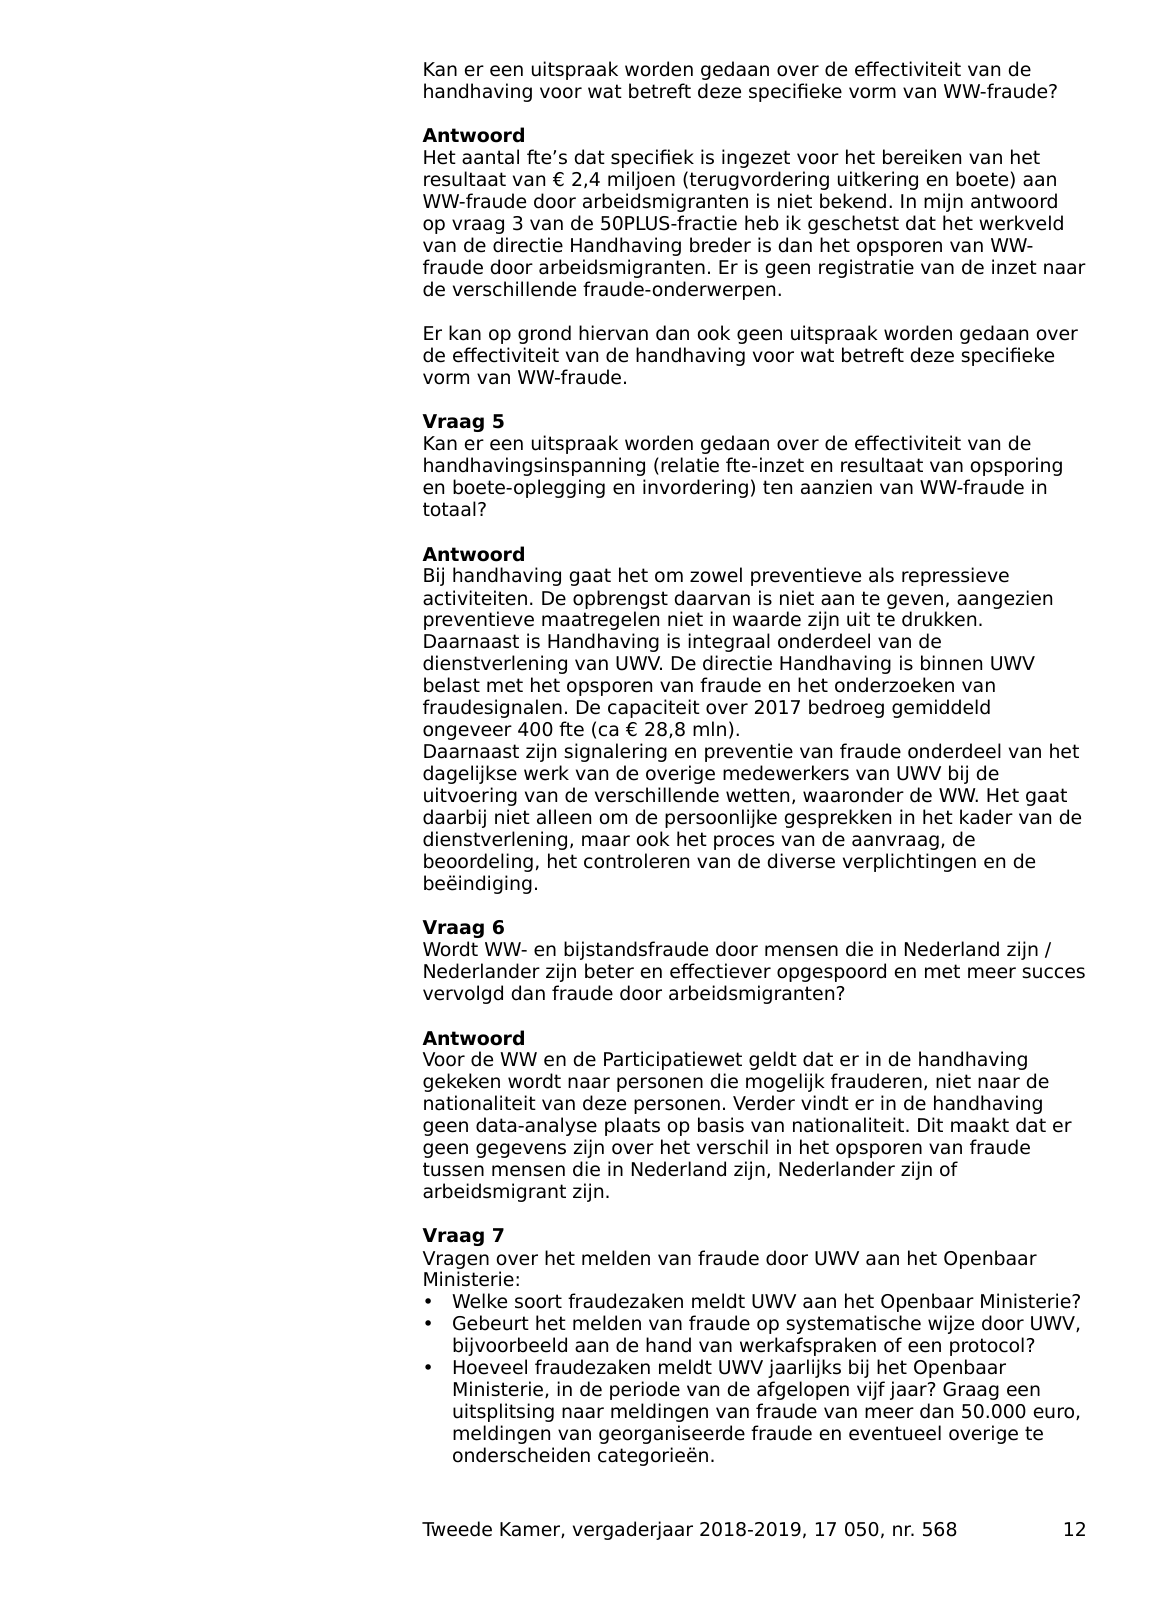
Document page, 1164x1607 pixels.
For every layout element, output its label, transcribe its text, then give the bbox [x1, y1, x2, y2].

text • Hoeveel fraudezaken meldt UWV jaarlijks bij het Openbaar Ministerie, in de periode van de afgelopen vijf jaar? Graag een uitsplitsing naar meldingen van fraude van meer dan 50.000 euro, meldingen van georganiseerde fraude en eventueel overige te onderscheiden categorieën. [422, 1357, 1087, 1467]
text Het aantal fte’s dat specifiek is ingezet voor het bereiken van het resultaat van € 2,4 miljoen (terugvordering uitkering en boete) aan WW-fraude door arbeidsmigranten is niet bekend. In mijn antwoord op vraag 3 van de 50PLUS-fractie heb ik geschetst dat het werkveld van de directie Handhaving breder is dan het opsporen van WW-fraude door arbeidsmigranten. Er is geen registratie van de inzet naar de verschillende fraude-onderwerpen. [422, 147, 1087, 301]
text Vraag 7 [422, 1225, 1087, 1247]
text Vragen over het melden van fraude door UWV aan het Openbaar Ministerie: [422, 1247, 1087, 1291]
text Wordt WW- en bijstandsfraude door mensen die in Nederland zijn / Nederlander zijn beter en effectiever opgespoord en met meer succes vervolgd dan fraude door arbeidsmigranten? [422, 939, 1087, 1005]
text • Gebeurt het melden van fraude op systematische wijze door UWV, bijvoorbeeld aan de hand van werkafspraken of een protocol? [422, 1313, 1087, 1357]
text Daarnaast zijn signalering en preventie van fraude onderdeel van het dagelijkse werk van de overige medewerkers van UWV bij de uitvoering van de verschillende wetten, waaronder de WW. Het gaat daarbij niet alleen om de persoonlijke gesprekken in het kader van de dienstverlening, maar ook het proces van de aanvraag, de beoordeling, het controleren van de diverse verplichtingen en de beëindiging. [422, 741, 1087, 895]
text Er kan op grond hiervan dan ook geen uitspraak worden gedaan over de effectiviteit van de handhaving voor wat betreft deze specifieke vorm van WW-fraude. [422, 323, 1087, 389]
text Vraag 5 [422, 411, 1087, 433]
text Bij handhaving gaat het om zowel preventieve als repressieve activiteiten. De opbrengst daarvan is niet aan te geven, aangezien preventieve maatregelen niet in waarde zijn uit te drukken. Daarnaast is Handhaving is integraal onderdeel van de dienstverlening van UWV. De directie Handhaving is binnen UWV belast met het opsporen van fraude en het onderzoeken van fraudesignalen. De capaciteit over 2017 bedroeg gemiddeld ongeveer 400 fte (ca € 28,8 mln). [422, 565, 1087, 741]
text Voor de WW en de Participatiewet geldt dat er in de handhaving gekeken wordt naar personen die mogelijk frauderen, niet naar de nationaliteit van deze personen. Verder vindt er in de handhaving geen data-analyse plaats op basis van nationaliteit. Dit maakt dat er geen gegevens zijn over het verschil in het opsporen van fraude tussen mensen die in Nederland zijn, Nederlander zijn of arbeidsmigrant zijn. [422, 1049, 1087, 1203]
text Antwoord [422, 543, 1087, 565]
text Kan er een uitspraak worden gedaan over de effectiviteit van de handhavingsinspanning (relatie fte-inzet en resultaat van opsporing en boete-oplegging en invordering) ten aanzien van WW-fraude in totaal? [422, 433, 1087, 521]
text Antwoord [422, 1027, 1087, 1049]
text Vraag 6 [422, 917, 1087, 939]
text • Welke soort fraudezaken meldt UWV aan het Openbaar Ministerie? [422, 1291, 1087, 1313]
text Kan er een uitspraak worden gedaan over de effectiviteit van de handhaving voor wat betreft deze specifieke vorm van WW-fraude? [422, 59, 1087, 103]
text Antwoord [422, 125, 1087, 147]
